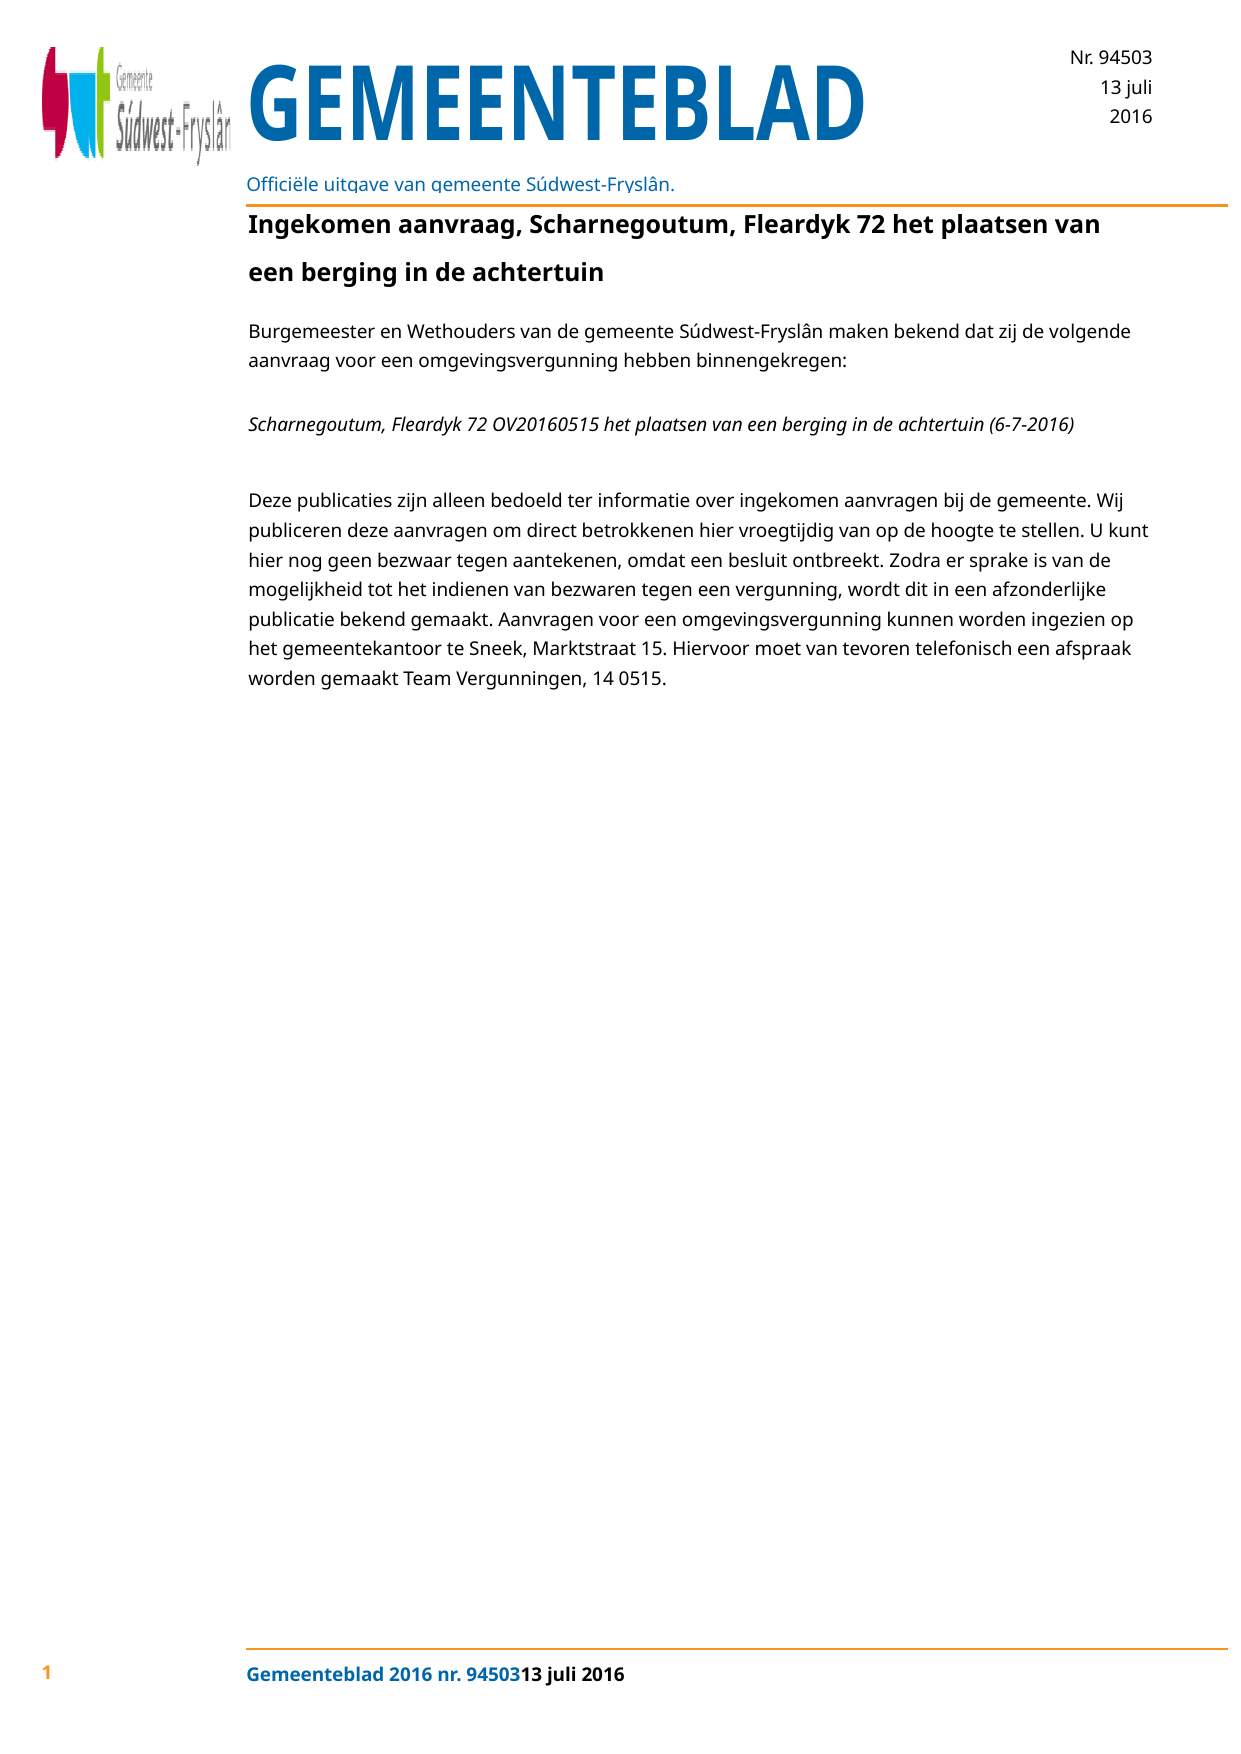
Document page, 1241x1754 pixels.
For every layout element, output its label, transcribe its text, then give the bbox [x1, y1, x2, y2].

text Scharnegoutum, Fleardyk 72 OV20160515 het plaatsen van een berging in de achtertuin (6-7-2016) [248, 411, 1152, 437]
text Ingekomen aanvraag, Scharnegoutum, Fleardyk 72 het plaatsen van een berging in de achtertuin [248, 207, 1152, 288]
picture [41, 47, 231, 172]
text Deze publicaties zijn alleen bedoeld ter informatie over ingekomen aanvragen bij de gemeente. Wij publiceren deze aanvragen om direct betrokkenen hier vroegtijdig van op de hoogte te stellen. U kunt hier nog geen bezwaar tegen aantekenen, omdat een besluit ontbreekt. Zodra er sprake is van de mogelijkheid tot het indienen van bezwaren tegen een vergunning, wordt dit in een afzonderlijke publicatie bekend gemaakt. Aanvragen voor een omgevingsvergunning kunnen worden ingezien op het gemeentekantoor te Sneek, Marktstraat 15. Hiervoor moet van tevoren telefonisch een afspraak worden gemaakt Team Vergunningen, 14 0515. [248, 488, 1152, 691]
text Burgemeester en Wethouders van de gemeente Súdwest-Fryslân maken bekend dat zij de volgende aanvraag voor een omgevingsvergunning hebben binnengekregen: [248, 318, 1152, 373]
